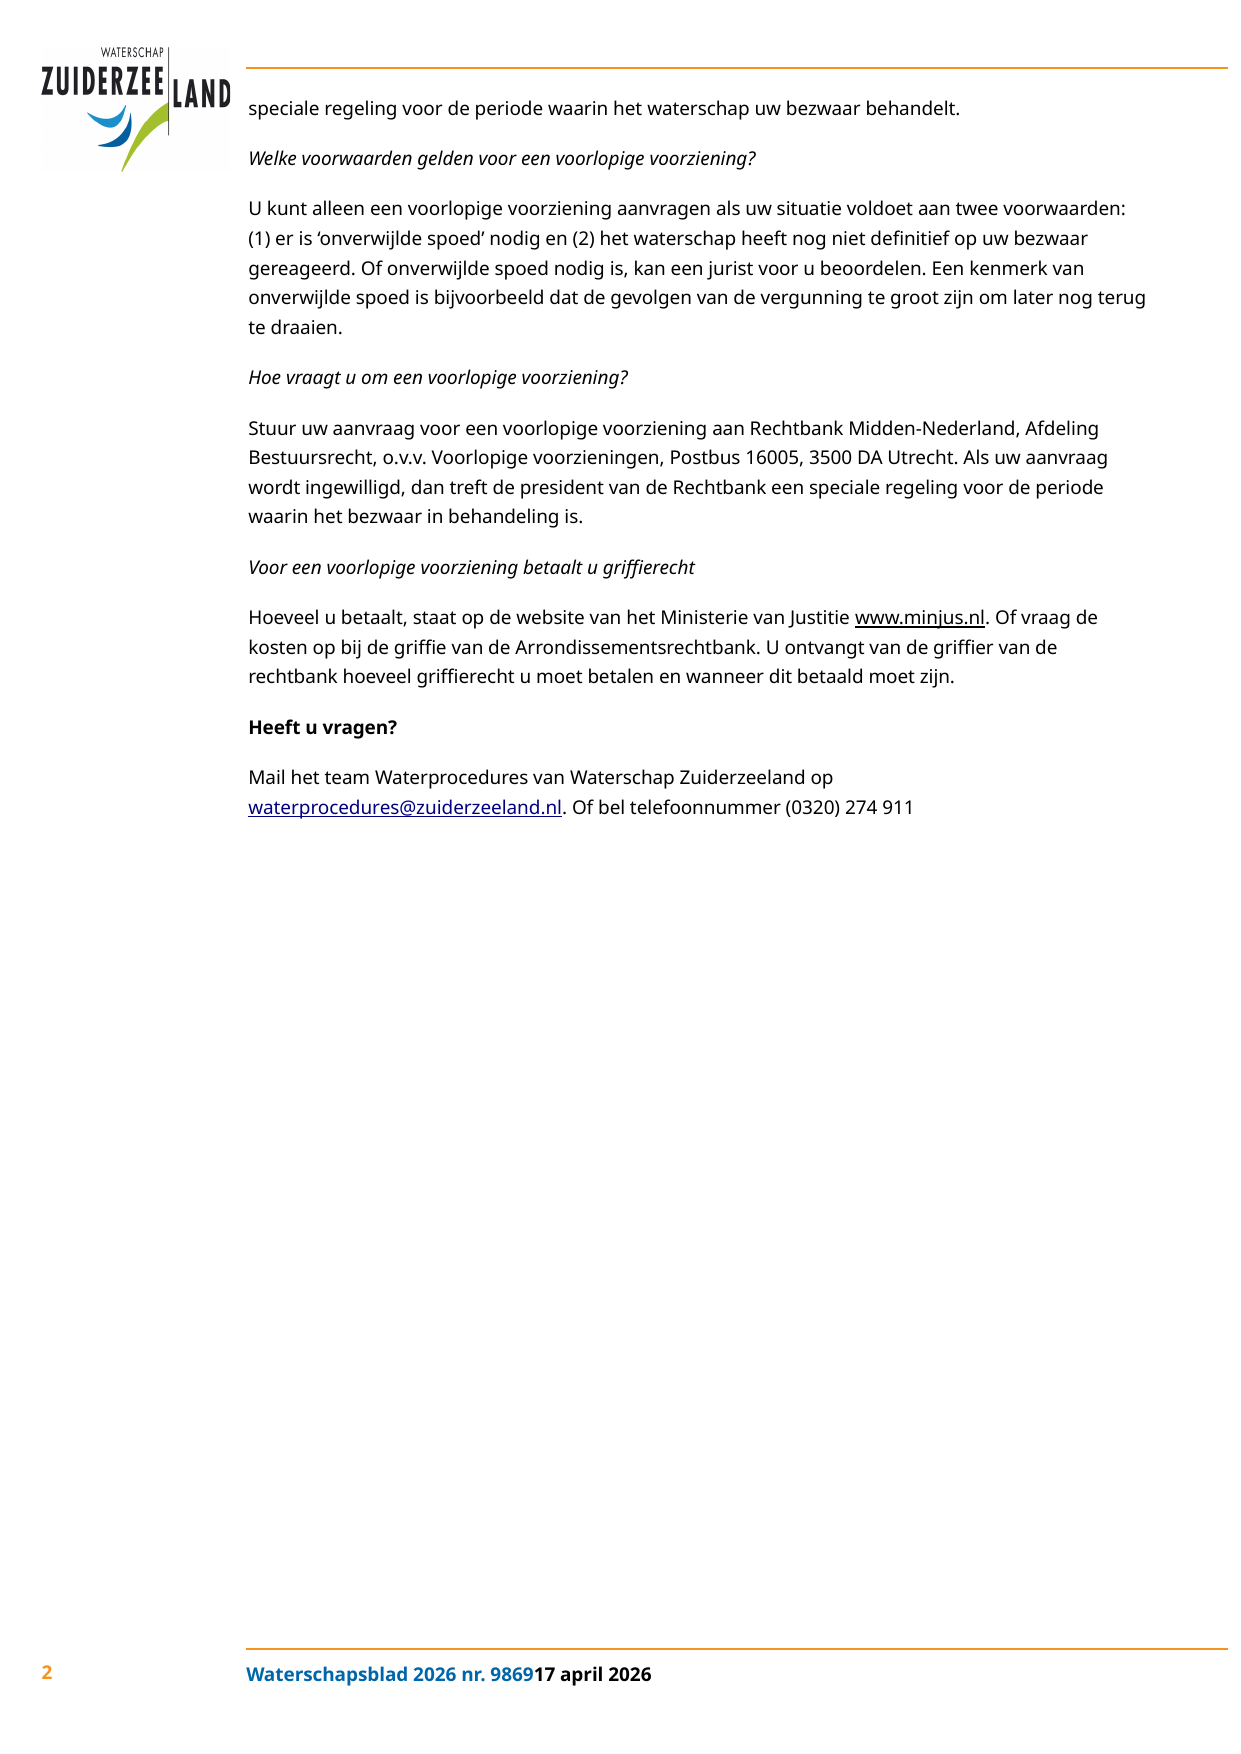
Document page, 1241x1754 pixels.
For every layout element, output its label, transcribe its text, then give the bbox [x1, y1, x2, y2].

picture [41, 47, 231, 172]
text Hoeveel u betaalt, staat op de website van het Ministerie van Justitie www.minjus.nl. Of vraag de kosten op bij de griffie van de Arrondissementsrechtbank. U ontvangt van de griffier van de rechtbank hoeveel griffierecht u moet betalen en wanneer dit betaald moet zijn. [248, 604, 1152, 689]
text Voor een voorlopige voorziening betaalt u griffierecht [248, 554, 1152, 580]
text Mail het team Waterprocedures van Waterschap Zuiderzeeland op waterprocedures@zuiderzeeland.nl. Of bel telefoonnummer (0320) 274 911 [248, 764, 1152, 820]
text speciale regeling voor de periode waarin het waterschap uw bezwaar behandelt. [248, 95, 1152, 121]
text Heeft u vragen? [248, 714, 1152, 740]
text Welke voorwaarden gelden voor een voorlopige voorziening? [248, 145, 1152, 171]
text Hoe vraagt u om een voorlopige voorziening? [248, 364, 1152, 390]
text Stuur uw aanvraag voor een voorlopige voorziening aan Rechtbank Midden-Nederland, Afdeling Bestuursrecht, o.v.v. Voorlopige voorzieningen, Postbus 16005, 3500 DA Utrecht. Als uw aanvraag wordt ingewilligd, dan treft de president van de Rechtbank een speciale regeling voor de periode waarin het bezwaar in behandeling is. [248, 415, 1152, 529]
text U kunt alleen een voorlopige voorziening aanvragen als uw situatie voldoet aan twee voorwaarden: (1) er is ‘onverwijlde spoed’ nodig en (2) het waterschap heeft nog niet definitief op uw bezwaar gereageerd. Of onverwijlde spoed nodig is, kan een jurist voor u beoordelen. Een kenmerk van onverwijlde spoed is bijvoorbeeld dat de gevolgen van de vergunning te groot zijn om later nog terug te draaien. [248, 196, 1152, 340]
